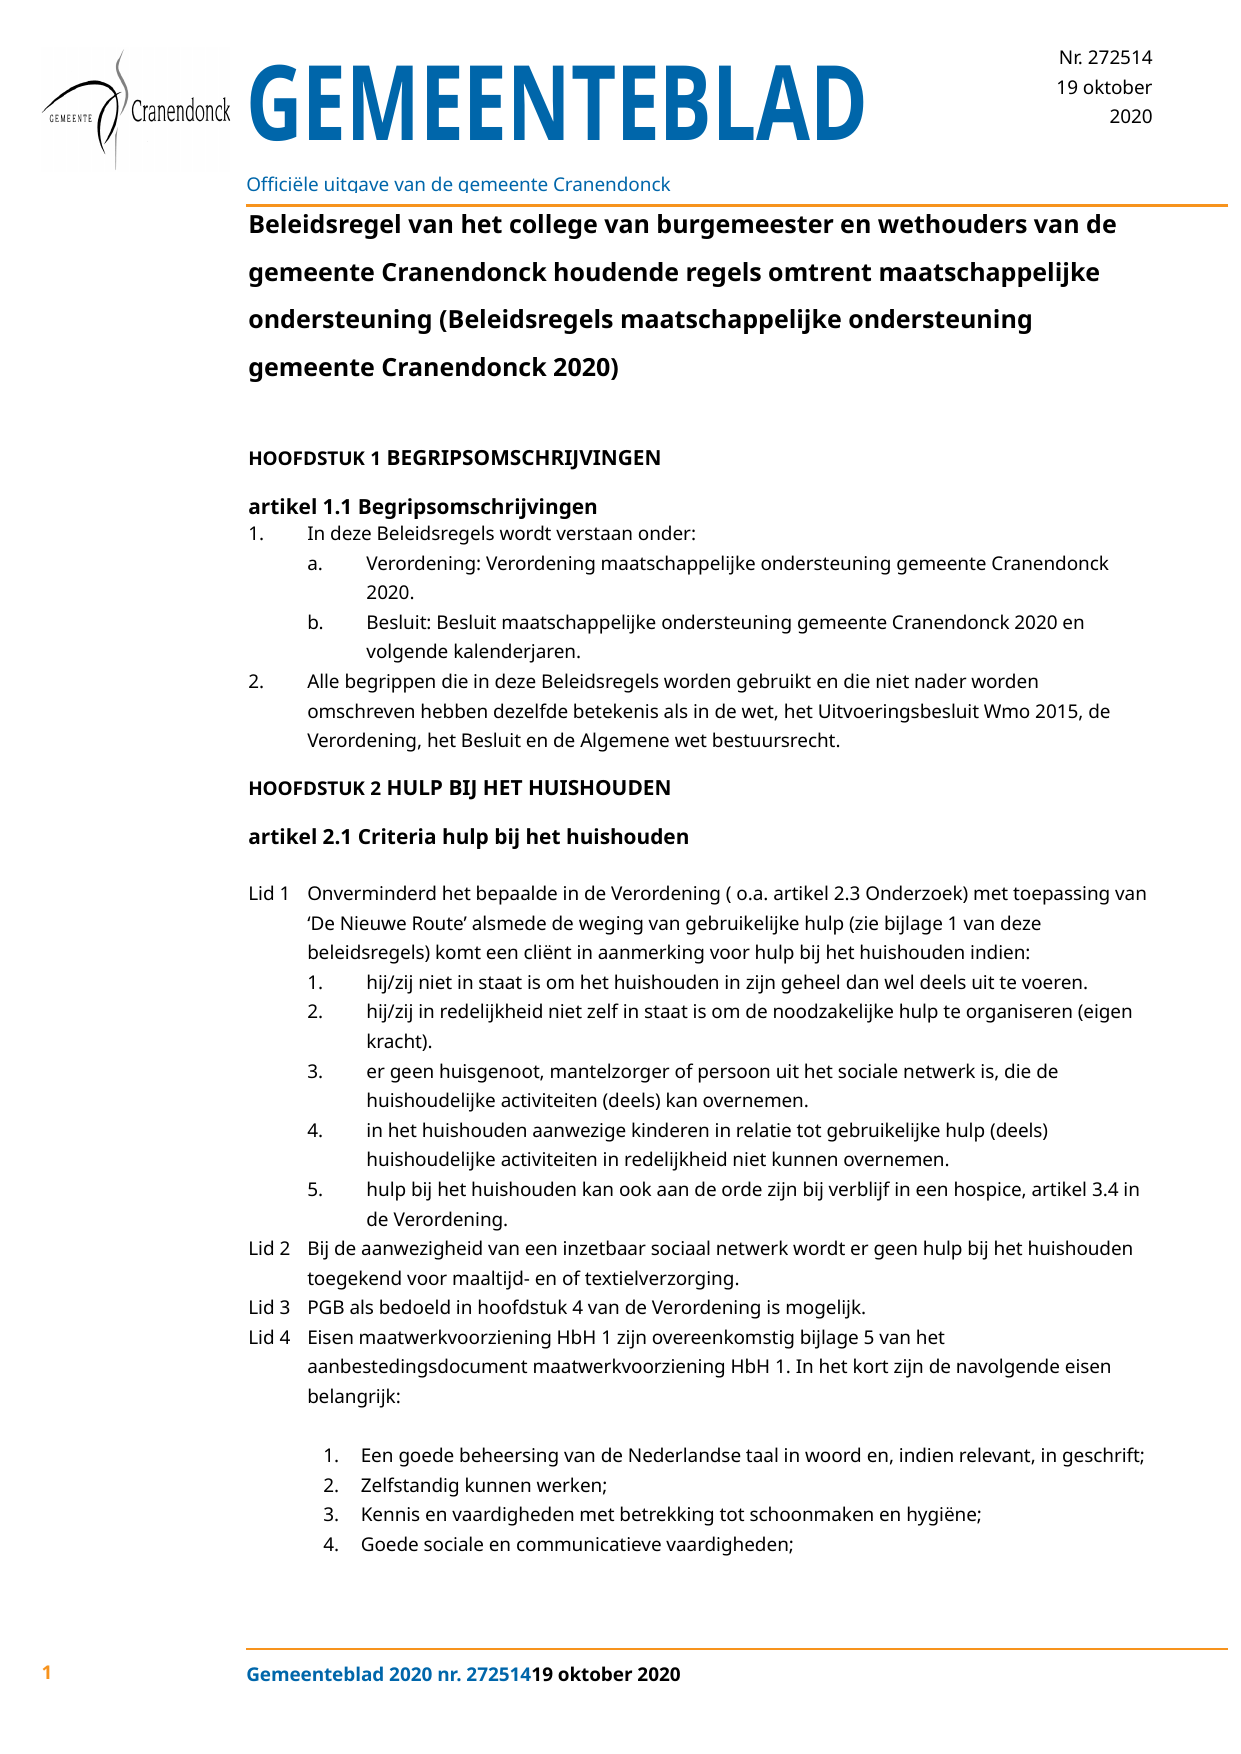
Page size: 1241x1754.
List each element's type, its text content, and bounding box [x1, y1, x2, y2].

list in het huishouden aanwezige kinderen in relatie tot gebruikelijke hulp (deels) huishoudelijke activiteiten in redelijkheid niet kunnen overnemen. [307, 1117, 1152, 1172]
list Alle begrippen die in deze Beleidsregels worden gebruikt en die niet nader worden omschreven hebben dezelfde betekenis als in de wet, het Uitvoeringsbesluit Wmo 2015, de Verordening, het Besluit en de Algemene wet bestuursrecht. [248, 668, 1152, 753]
picture [41, 47, 231, 172]
text Beleidsregel van het college van burgemeester en wethouders van de gemeente Cranendonck houdende regels omtrent maatschappelijke ondersteuning (Beleidsregels maatschappelijke ondersteuning gemeente Cranendonck 2020) [248, 207, 1152, 384]
list Een goede beheersing van de Nederlandse taal in woord en, indien relevant, in geschrift; [323, 1442, 1152, 1468]
list Goede sociale en communicatieve vaardigheden; [323, 1531, 1152, 1557]
list Besluit: Besluit maatschappelijke ondersteuning gemeente Cranendonck 2020 en volgende kalenderjaren. [307, 609, 1152, 664]
list Eisen maatwerkvoorziening HbH 1 zijn overeenkomstig bijlage 5 van het aanbestedingsdocument maatwerkvoorziening HbH 1. In het kort zijn de navolgende eisen belangrijk: [248, 1324, 1152, 1409]
list hij/zij niet in staat is om het huishouden in zijn geheel dan wel deels uit te voeren. [307, 969, 1152, 995]
text HOOFDSTUK 2 HULP BIJ HET HUISHOUDEN [248, 773, 1152, 802]
text artikel 2.1 Criteria hulp bij het huishouden [248, 822, 1152, 851]
list Zelfstandig kunnen werken; [323, 1472, 1152, 1498]
text artikel 1.1 Begripsomschrijvingen [248, 492, 1152, 520]
text HOOFDSTUK 1 BEGRIPSOMSCHRIJVINGEN [248, 443, 1152, 471]
list Verordening: Verordening maatschappelijke ondersteuning gemeente Cranendonck 2020. [307, 550, 1152, 605]
list In deze Beleidsregels wordt verstaan onder: [248, 520, 1152, 546]
list hij/zij in redelijkheid niet zelf in staat is om de noodzakelijke hulp te organiseren (eigen kracht). [307, 999, 1152, 1054]
list hulp bij het huishouden kan ook aan de orde zijn bij verblijf in een hospice, artikel 3.4 in de Verordening. [307, 1176, 1152, 1232]
list Onverminderd het bepaalde in de Verordening ( o.a. artikel 2.3 Onderzoek) met toepassing van ‘De Nieuwe Route’ alsmede de weging van gebruikelijke hulp (zie bijlage 1 van deze beleidsregels) komt een cliënt in aanmerking voor hulp bij het huishouden indien: [248, 880, 1152, 965]
list er geen huisgenoot, mantelzorger of persoon uit het sociale netwerk is, die de huishoudelijke activiteiten (deels) kan overnemen. [307, 1058, 1152, 1113]
list Bij de aanwezigheid van een inzetbaar sociaal netwerk wordt er geen hulp bij het huishouden toegekend voor maaltijd- en of textielverzorging. [248, 1235, 1152, 1291]
list PGB als bedoeld in hoofdstuk 4 van de Verordening is mogelijk. [248, 1294, 1152, 1320]
list Kennis en vaardigheden met betrekking tot schoonmaken en hygiëne; [323, 1502, 1152, 1527]
